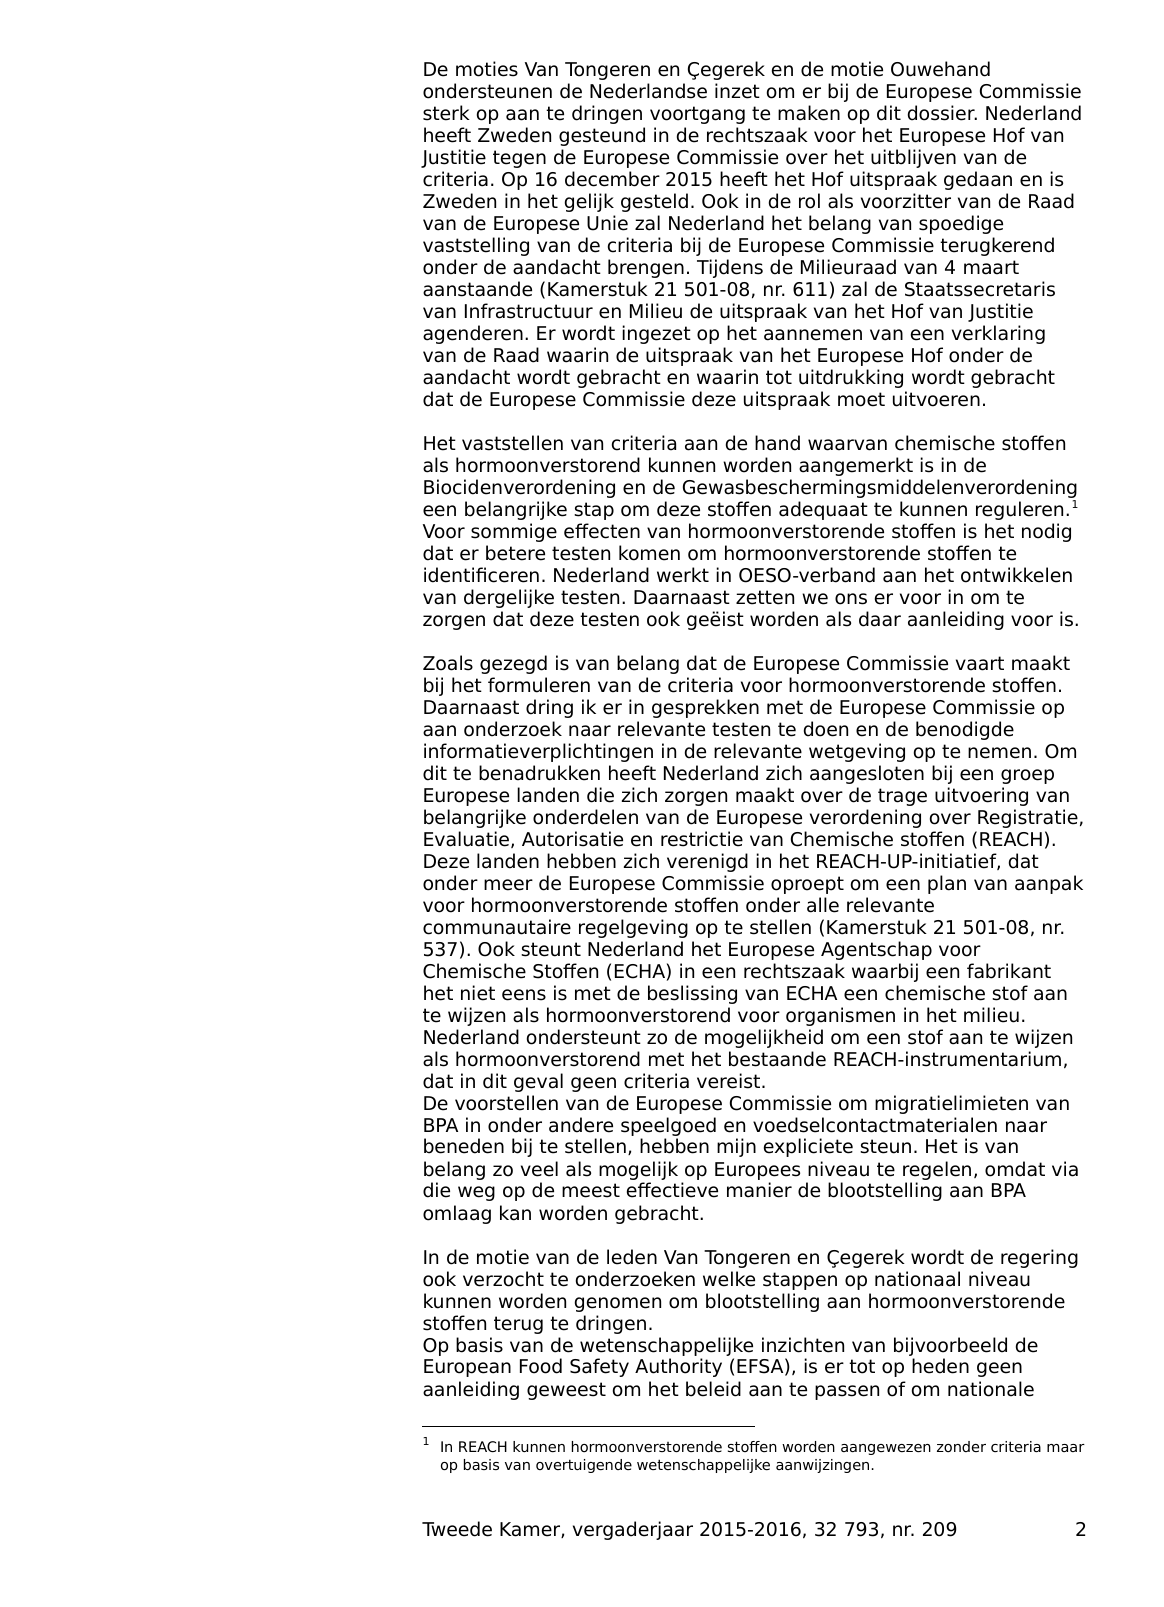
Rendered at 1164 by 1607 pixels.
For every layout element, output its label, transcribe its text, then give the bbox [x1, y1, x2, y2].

text Op basis van de wetenschappelijke inzichten van bijvoorbeeld de European Food Safety Authority (EFSA), is er tot op heden geen aanleiding geweest om het beleid aan te passen of om nationale [422, 1334, 1087, 1400]
text In de motie van de leden Van Tongeren en Çegerek wordt de regering ook verzocht te onderzoeken welke stappen op nationaal niveau kunnen worden genomen om blootstelling aan hormoonverstorende stoffen terug te dringen. [422, 1247, 1087, 1334]
text De voorstellen van de Europese Commissie om migratielimieten van BPA in onder andere speelgoed en voedselcontactmaterialen naar beneden bij te stellen, hebben mijn expliciete steun. Het is van belang zo veel als mogelijk op Europees niveau te regelen, omdat via die weg op de meest effectieve manier de blootstelling aan BPA omlaag kan worden gebracht. [422, 1092, 1087, 1224]
text De moties Van Tongeren en Çegerek en de motie Ouwehand ondersteunen de Nederlandse inzet om er bij de Europese Commissie sterk op aan te dringen voortgang te maken op dit dossier. Nederland heeft Zweden gesteund in de rechtszaak voor het Europese Hof van Justitie tegen de Europese Commissie over het uitblijven van de criteria. Op 16 december 2015 heeft het Hof uitspraak gedaan en is Zweden in het gelijk gesteld. Ook in de rol als voorzitter van de Raad van de Europese Unie zal Nederland het belang van spoedige vaststelling van de criteria bij de Europese Commissie terugkerend onder de aandacht brengen. Tijdens de Milieuraad van 4 maart aanstaande (Kamerstuk 21 501-08, nr. 611) zal de Staatssecretaris van Infrastructuur en Milieu de uitspraak van het Hof van Justitie agenderen. Er wordt ingezet op het aannemen van een verklaring van de Raad waarin de uitspraak van het Europese Hof onder de aandacht wordt gebracht en waarin tot uitdrukking wordt gebracht dat de Europese Commissie deze uitspraak moet uitvoeren. [422, 59, 1087, 411]
text Zoals gezegd is van belang dat de Europese Commissie vaart maakt bij het formuleren van de criteria voor hormoonverstorende stoffen. Daarnaast dring ik er in gesprekken met de Europese Commissie op aan onderzoek naar relevante testen te doen en de benodigde informatieverplichtingen in de relevante wetgeving op te nemen. Om dit te benadrukken heeft Nederland zich aangesloten bij een groep Europese landen die zich zorgen maakt over de trage uitvoering van belangrijke onderdelen van de Europese verordening over Registratie, Evaluatie, Autorisatie en restrictie van Chemische stoffen (REACH). Deze landen hebben zich verenigd in het REACH-UP-initiatief, dat onder meer de Europese Commissie oproept om een plan van aanpak voor hormoonverstorende stoffen onder alle relevante communautaire regelgeving op te stellen (Kamerstuk 21 501-08, nr. 537). Ook steunt Nederland het Europese Agentschap voor Chemische Stoffen (ECHA) in een rechtszaak waarbij een fabrikant het niet eens is met de beslissing van ECHA een chemische stof aan te wijzen als hormoonverstorend voor organismen in het milieu. Nederland ondersteunt zo de mogelijkheid om een stof aan te wijzen als hormoonverstorend met het bestaande REACH-instrumentarium, dat in dit geval geen criteria vereist. [422, 653, 1087, 1092]
text In REACH kunnen hormoonverstorende stoffen worden aangewezen zonder criteria maar op basis van overtuigende wetenschappelijke aanwijzingen. [422, 1435, 1087, 1474]
text Het vaststellen van criteria aan de hand waarvan chemische stoffen als hormoonverstorend kunnen worden aangemerkt is in de Biocidenverordening en de Gewasbeschermingsmiddelenverordening een belangrijke stap om deze stoffen adequaat te kunnen reguleren. Voor sommige effecten van hormoonverstorende stoffen is het nodig dat er betere testen komen om hormoonverstorende stoffen te identificeren. Nederland werkt in OESO-verband aan het ontwikkelen van dergelijke testen. Daarnaast zetten we ons er voor in om te zorgen dat deze testen ook geëist worden als daar aanleiding voor is. [422, 433, 1087, 631]
